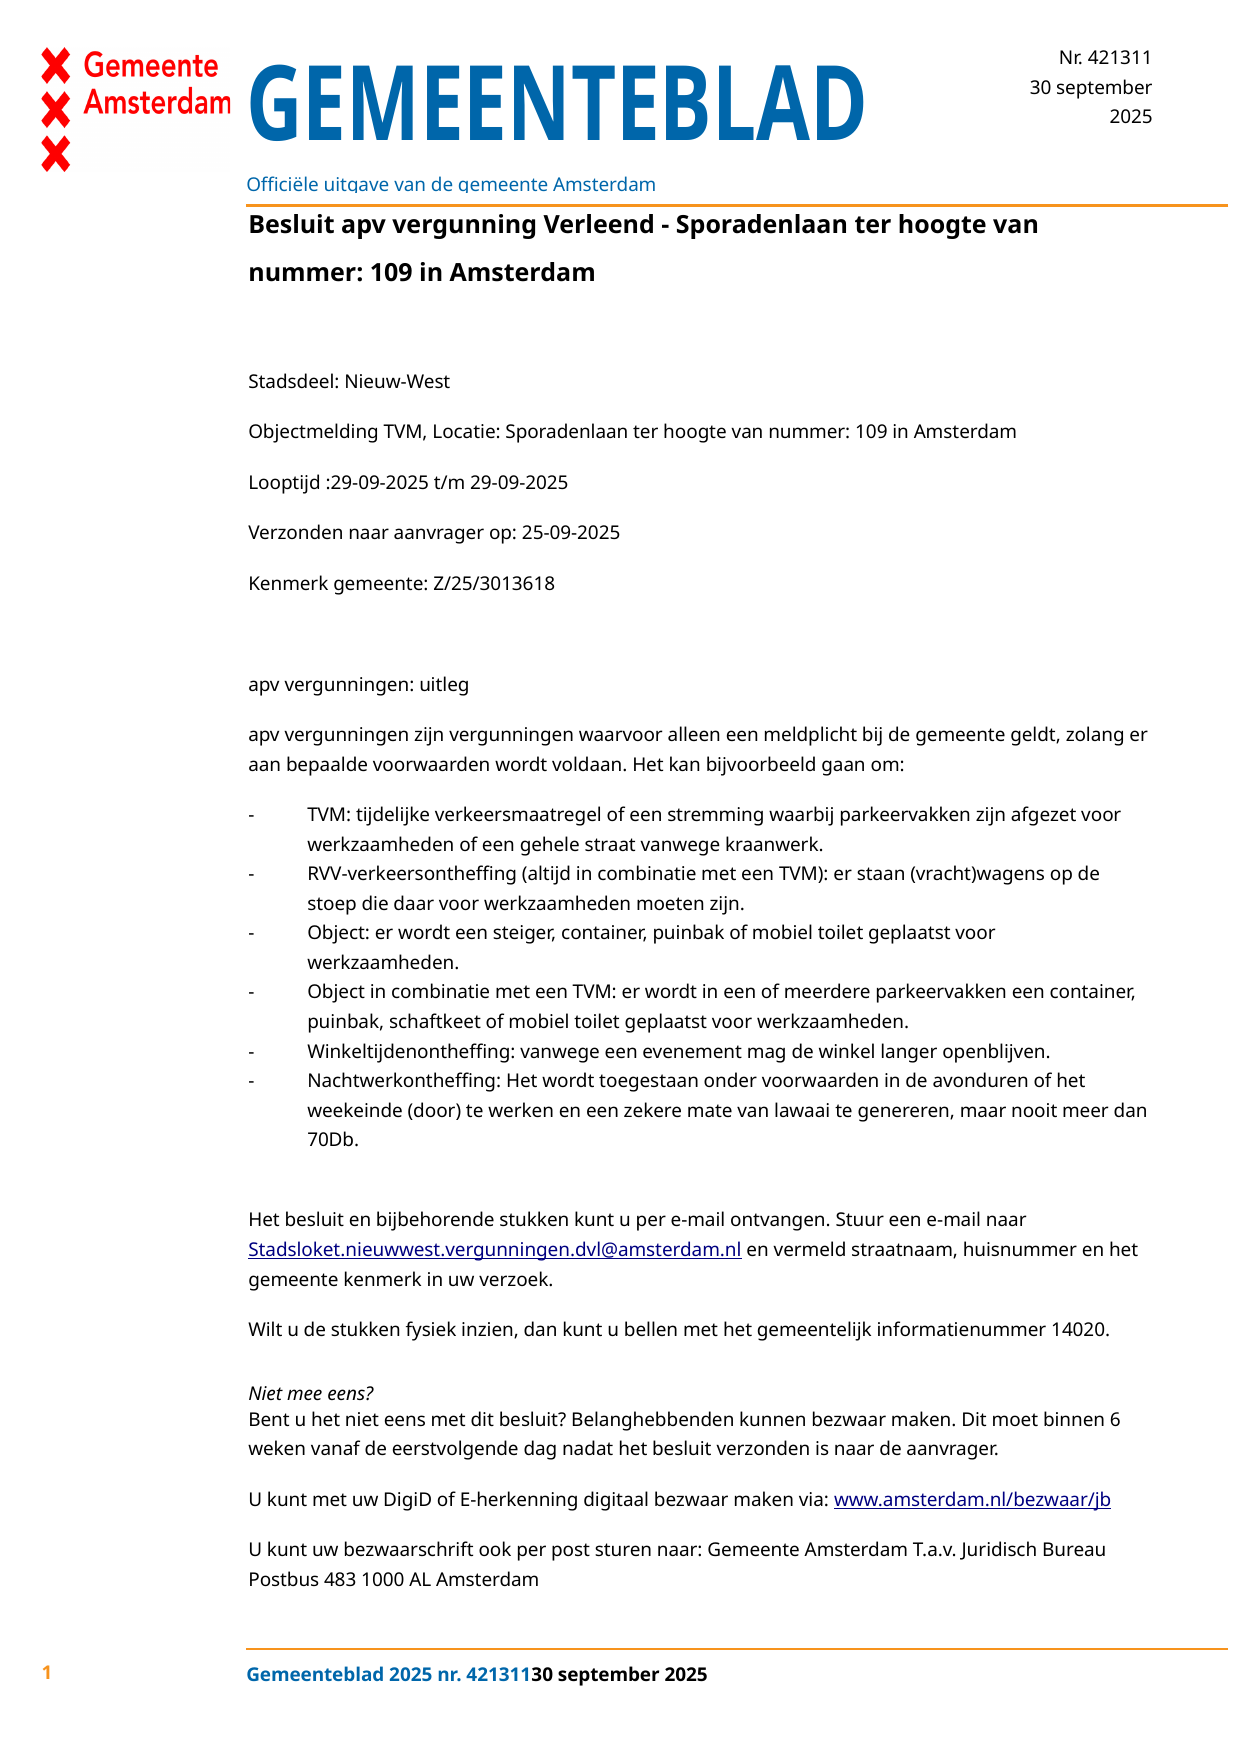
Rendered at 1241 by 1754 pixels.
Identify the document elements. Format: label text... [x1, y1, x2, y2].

list Winkeltijdenontheffing: vanwege een evenement mag de winkel langer openblijven. [248, 1038, 1152, 1064]
text Niet mee eens? [248, 1380, 1152, 1406]
text Het besluit en bijbehorende stukken kunt u per e-mail ontvangen. Stuur een e-mail naar Stadsloket.nieuwwest.vergunningen.dvl@amsterdam.nl en vermeld straatnaam, huisnummer en het gemeente kenmerk in uw verzoek. [248, 1207, 1152, 1292]
list Nachtwerkontheffing: Het wordt toegestaan onder voorwaarden in de avonduren of het weekeinde (door) te werken en een zekere mate van lawaai te genereren, maar nooit meer dan 70Db. [248, 1067, 1152, 1152]
list RVV-verkeersontheffing (altijd in combinatie met een TVM): er staan (vracht)wagens op de stoep die daar voor werkzaamheden moeten zijn. [248, 860, 1152, 916]
text Verzonden naar aanvrager op: 25-09-2025 [248, 519, 1152, 545]
text U kunt met uw DigiD of E-herkenning digitaal bezwaar maken via: www.amsterdam.nl/bezwaar/jb [248, 1486, 1152, 1512]
text Bent u het niet eens met dit besluit? Belanghebbenden kunnen bezwaar maken. Dit moet binnen 6 weken vanaf de eerstvolgende dag nadat het besluit verzonden is naar de aanvrager. [248, 1406, 1152, 1461]
text Besluit apv vergunning Verleend - Sporadenlaan ter hoogte van nummer: 109 in Amsterdam [248, 207, 1152, 288]
list Object in combinatie met een TVM: er wordt in een of meerdere parkeervakken een container, puinbak, schaftkeet of mobiel toilet geplaatst voor werkzaamheden. [248, 979, 1152, 1034]
text apv vergunningen zijn vergunningen waarvoor alleen een meldplicht bij de gemeente geldt, zolang er aan bepaalde voorwaarden wordt voldaan. Het kan bijvoorbeeld gaan om: [248, 721, 1152, 777]
list TVM: tijdelijke verkeersmaatregel of een stremming waarbij parkeervakken zijn afgezet voor werkzaamheden of een gehele straat vanwege kraanwerk. [248, 801, 1152, 857]
picture [41, 47, 231, 172]
text Kenmerk gemeente: Z/25/3013618 [248, 570, 1152, 596]
text apv vergunningen: uitleg [248, 671, 1152, 697]
text Looptijd :29-09-2025 t/m 29-09-2025 [248, 469, 1152, 495]
text Objectmelding TVM, Locatie: Sporadenlaan ter hoogte van nummer: 109 in Amsterdam [248, 419, 1152, 444]
text Wilt u de stukken fysiek inzien, dan kunt u bellen met het gemeentelijk informatienummer 14020. [248, 1316, 1152, 1342]
text U kunt uw bezwaarschrift ook per post sturen naar: Gemeente Amsterdam T.a.v. Juridisch Bureau Postbus 483 1000 AL Amsterdam [248, 1536, 1152, 1592]
text Stadsdeel: Nieuw-West [248, 368, 1152, 394]
list Object: er wordt een steiger, container, puinbak of mobiel toilet geplaatst voor werkzaamheden. [248, 919, 1152, 975]
